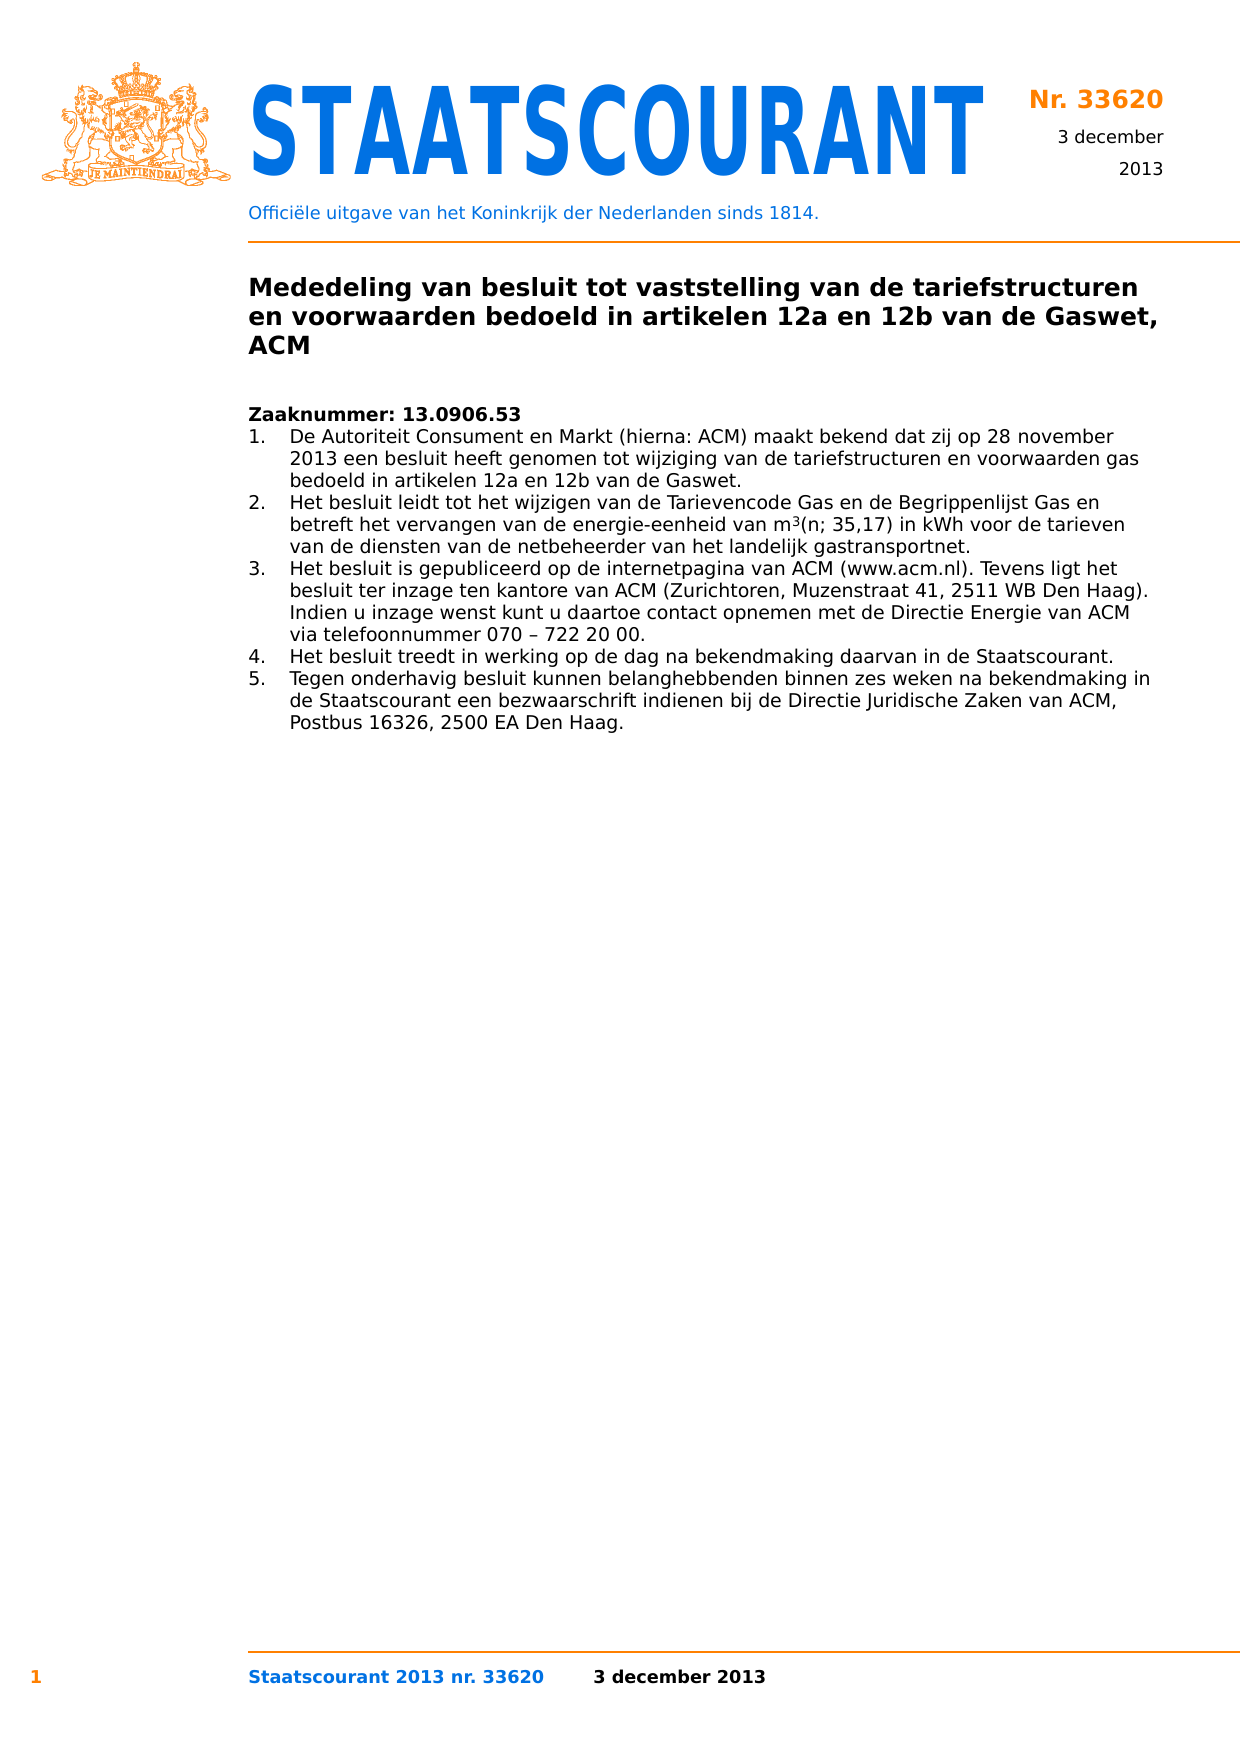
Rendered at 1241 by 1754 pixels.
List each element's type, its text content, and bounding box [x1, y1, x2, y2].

table_header Nr. 33620 [998, 62, 1240, 121]
text 3. Het besluit is gepubliceerd op de internetpagina van ACM (www.acm.nl). Tevens ligt het besluit ter inzage ten kantore van ACM (Zurichtoren, Muzenstraat 41, 2511 WB Den Haag). Indien u inzage wenst kunt u daartoe contact opnemen met de Directie Energie van ACM via telefoonnummer 070 – 722 20 00. [248, 558, 1163, 646]
picture [41, 62, 231, 186]
text 5. Tegen onderhavig besluit kunnen belanghebbenden binnen zes weken na bekendmaking in de Staatscourant een bezwaarschrift indienen bij de Directie Juridische Zaken van ACM, Postbus 16326, 2500 EA Den Haag. [248, 668, 1163, 734]
text Zaaknummer: 13.0906.53 [248, 404, 1163, 426]
table_cell Officiële uitgave van het Koninkrijk der Nederlanden sinds 1814. [248, 203, 1240, 241]
table_header STAATSCOURANT [248, 62, 998, 203]
subtitle Mededeling van besluit tot vaststelling van de tariefstructuren en voorwaarden bedoeld in artikelen 12a en 12b van de Gaswet, ACM [248, 273, 1163, 361]
text 4. Het besluit treedt in werking op de dag na bekendmaking daarvan in de Staatscourant. [248, 646, 1163, 668]
table_cell 3 december [998, 121, 1240, 153]
table_header [25, 62, 248, 241]
text 1. De Autoriteit Consument en Markt (hierna: ACM) maakt bekend dat zij op 28 november 2013 een besluit heeft genomen tot wijziging van de tariefstructuren en voorwaarden gas bedoeld in artikelen 12a en 12b van de Gaswet. [248, 426, 1163, 492]
table_cell 2013 [998, 153, 1240, 203]
text 2. Het besluit leidt tot het wijzigen van de Tarievencode Gas en de Begrippenlijst Gas en betreft het vervangen van de energie-eenheid van m3(n; 35,17) in kWh voor de tarieven van de diensten van de netbeheerder van het landelijk gastransportnet. [248, 492, 1163, 558]
